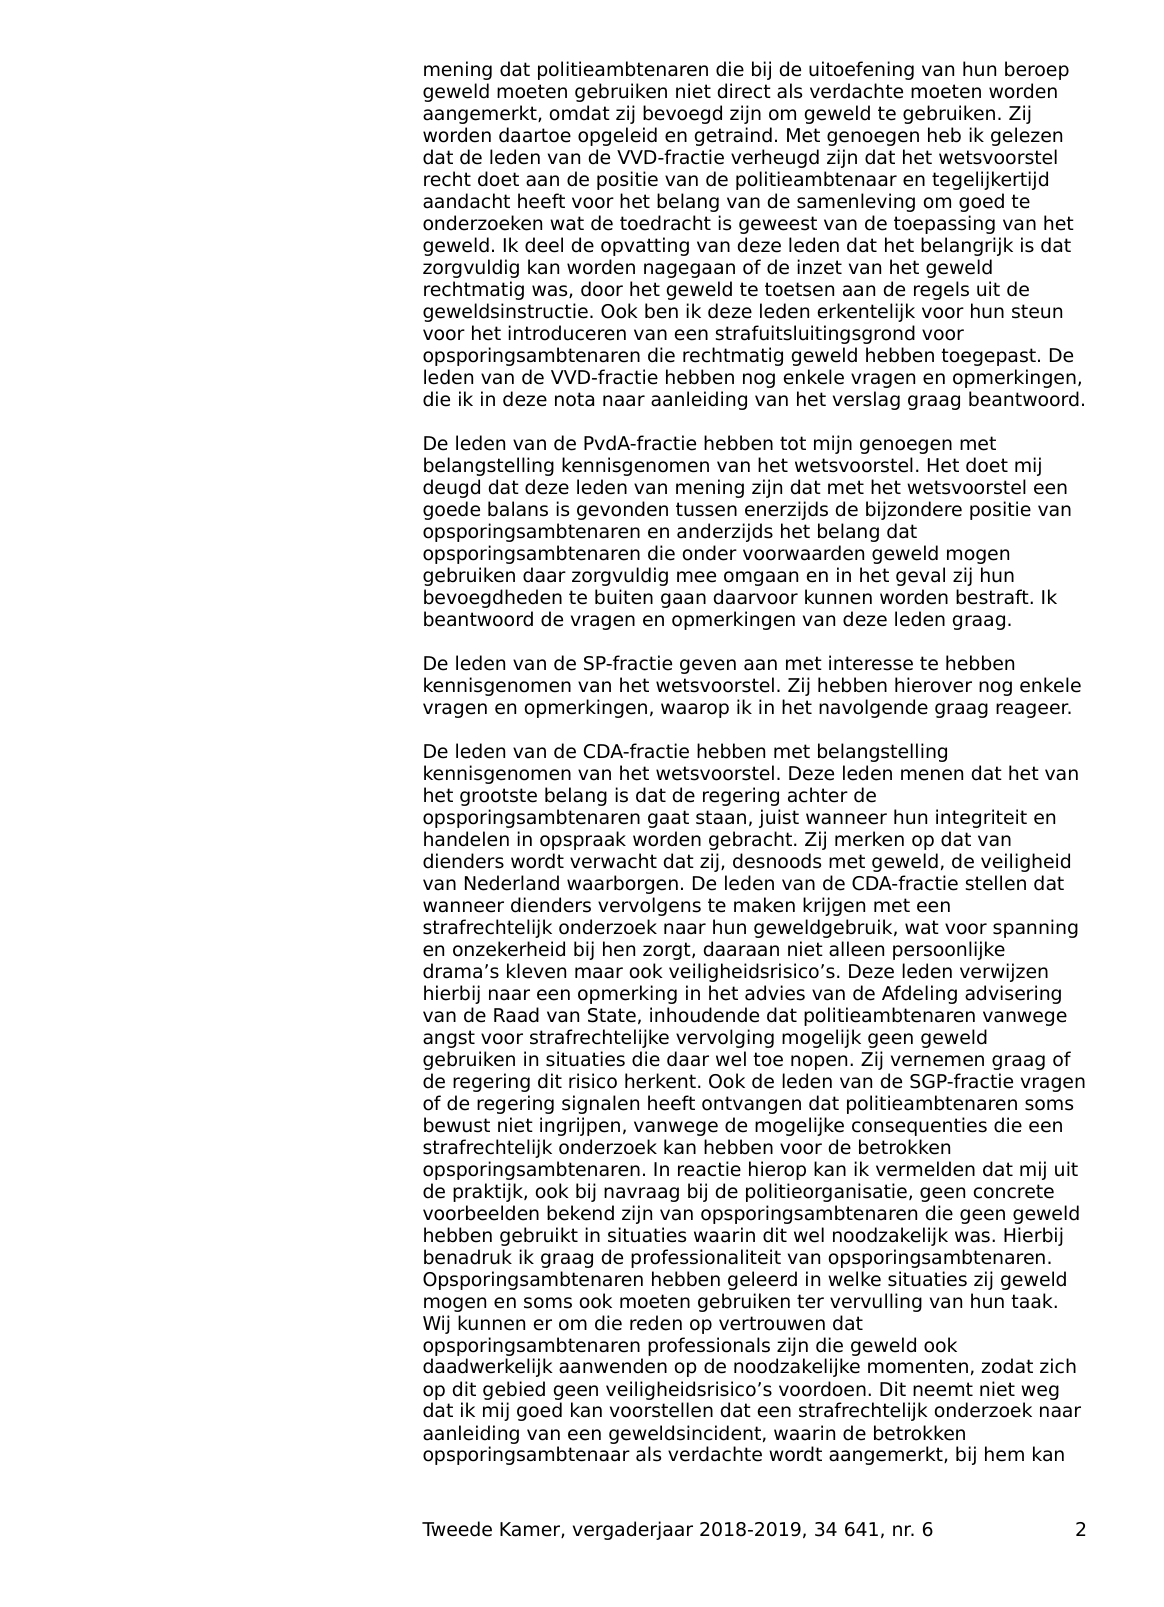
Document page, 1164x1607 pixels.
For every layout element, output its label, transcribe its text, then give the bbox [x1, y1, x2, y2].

text mening dat politieambtenaren die bij de uitoefening van hun beroep geweld moeten gebruiken niet direct als verdachte moeten worden aangemerkt, omdat zij bevoegd zijn om geweld te gebruiken. Zij worden daartoe opgeleid en getraind. Met genoegen heb ik gelezen dat de leden van de VVD-fractie verheugd zijn dat het wetsvoorstel recht doet aan de positie van de politieambtenaar en tegelijkertijd aandacht heeft voor het belang van de samenleving om goed te onderzoeken wat de toedracht is geweest van de toepassing van het geweld. Ik deel de opvatting van deze leden dat het belangrijk is dat zorgvuldig kan worden nagegaan of de inzet van het geweld rechtmatig was, door het geweld te toetsen aan de regels uit de geweldsinstructie. Ook ben ik deze leden erkentelijk voor hun steun voor het introduceren van een strafuitsluitingsgrond voor opsporingsambtenaren die rechtmatig geweld hebben toegepast. De leden van de VVD-fractie hebben nog enkele vragen en opmerkingen, die ik in deze nota naar aanleiding van het verslag graag beantwoord. [422, 59, 1087, 411]
text De leden van de SP-fractie geven aan met interesse te hebben kennisgenomen van het wetsvoorstel. Zij hebben hierover nog enkele vragen en opmerkingen, waarop ik in het navolgende graag reageer. [422, 653, 1087, 719]
text De leden van de CDA-fractie hebben met belangstelling kennisgenomen van het wetsvoorstel. Deze leden menen dat het van het grootste belang is dat de regering achter de opsporingsambtenaren gaat staan, juist wanneer hun integriteit en handelen in opspraak worden gebracht. Zij merken op dat van dienders wordt verwacht dat zij, desnoods met geweld, de veiligheid van Nederland waarborgen. De leden van de CDA-fractie stellen dat wanneer dienders vervolgens te maken krijgen met een strafrechtelijk onderzoek naar hun geweldgebruik, wat voor spanning en onzekerheid bij hen zorgt, daaraan niet alleen persoonlijke drama’s kleven maar ook veiligheidsrisico’s. Deze leden verwijzen hierbij naar een opmerking in het advies van de Afdeling advisering van de Raad van State, inhoudende dat politieambtenaren vanwege angst voor strafrechtelijke vervolging mogelijk geen geweld gebruiken in situaties die daar wel toe nopen. Zij vernemen graag of de regering dit risico herkent. Ook de leden van de SGP-fractie vragen of de regering signalen heeft ontvangen dat politieambtenaren soms bewust niet ingrijpen, vanwege de mogelijke consequenties die een strafrechtelijk onderzoek kan hebben voor de betrokken opsporingsambtenaren. In reactie hierop kan ik vermelden dat mij uit de praktijk, ook bij navraag bij de politieorganisatie, geen concrete voorbeelden bekend zijn van opsporingsambtenaren die geen geweld hebben gebruikt in situaties waarin dit wel noodzakelijk was. Hierbij benadruk ik graag de professionaliteit van opsporingsambtenaren. Opsporingsambtenaren hebben geleerd in welke situaties zij geweld mogen en soms ook moeten gebruiken ter vervulling van hun taak. Wij kunnen er om die reden op vertrouwen dat opsporingsambtenaren professionals zijn die geweld ook daadwerkelijk aanwenden op de noodzakelijke momenten, zodat zich op dit gebied geen veiligheidsrisico’s voordoen. Dit neemt niet weg dat ik mij goed kan voorstellen dat een strafrechtelijk onderzoek naar aanleiding van een geweldsincident, waarin de betrokken opsporingsambtenaar als verdachte wordt aangemerkt, bij hem kan [422, 741, 1087, 1466]
text De leden van de PvdA-fractie hebben tot mijn genoegen met belangstelling kennisgenomen van het wetsvoorstel. Het doet mij deugd dat deze leden van mening zijn dat met het wetsvoorstel een goede balans is gevonden tussen enerzijds de bijzondere positie van opsporingsambtenaren en anderzijds het belang dat opsporingsambtenaren die onder voorwaarden geweld mogen gebruiken daar zorgvuldig mee omgaan en in het geval zij hun bevoegdheden te buiten gaan daarvoor kunnen worden bestraft. Ik beantwoord de vragen en opmerkingen van deze leden graag. [422, 433, 1087, 631]
